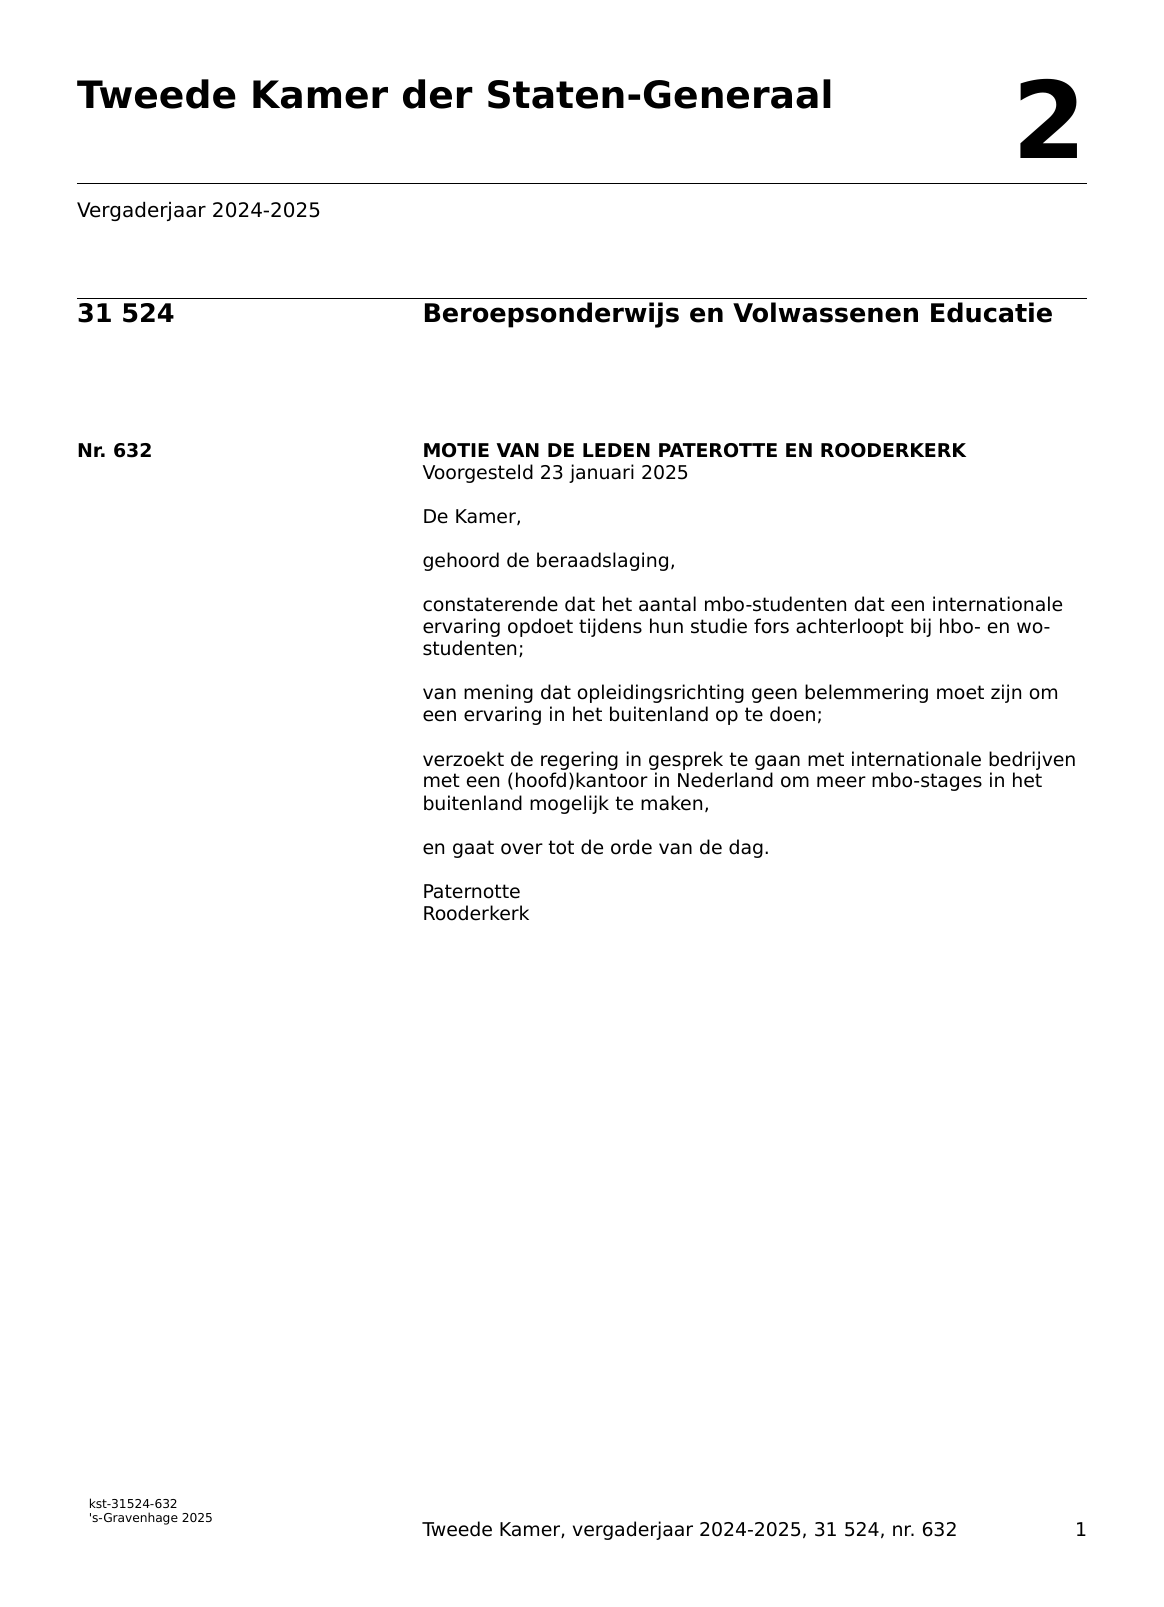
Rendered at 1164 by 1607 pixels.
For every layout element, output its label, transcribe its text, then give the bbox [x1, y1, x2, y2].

text De Kamer, [422, 506, 1087, 528]
text van mening dat opleidingsrichting geen belemmering moet zijn om een ervaring in het buitenland op te doen; [422, 682, 1087, 726]
text Voorgesteld 23 januari 2025 [422, 462, 1087, 484]
text gehoord de beraadslaging, [422, 550, 1087, 572]
table_cell Vergaderjaar 2024-2025 [77, 184, 1087, 298]
text en gaat over tot de orde van de dag. [422, 837, 1087, 858]
text 's-Gravenhage 2025 [88, 1511, 323, 1525]
text verzoekt de regering in gesprek te gaan met internationale bedrijven met een (hoofd)kantoor in Nederland om meer mbo-stages in het buitenland mogelijk te maken, [422, 748, 1087, 814]
text Rooderkerk [422, 903, 1087, 925]
subtitle Nr. 632 MOTIE VAN DE LEDEN PATEROTTE EN ROODERKERK [77, 440, 1087, 462]
table_header 2 [886, 59, 1087, 183]
text Paternotte [422, 881, 1087, 903]
subtitle 31 524 Beroepsonderwijs en Volwassenen Educatie [77, 299, 1087, 329]
text kst-31524-632 [88, 1497, 323, 1511]
text constaterende dat het aantal mbo-studenten dat een internationale ervaring opdoet tijdens hun studie fors achterloopt bij hbo- en wo-studenten; [422, 594, 1087, 660]
table_header Tweede Kamer der Staten-Generaal [77, 59, 886, 183]
